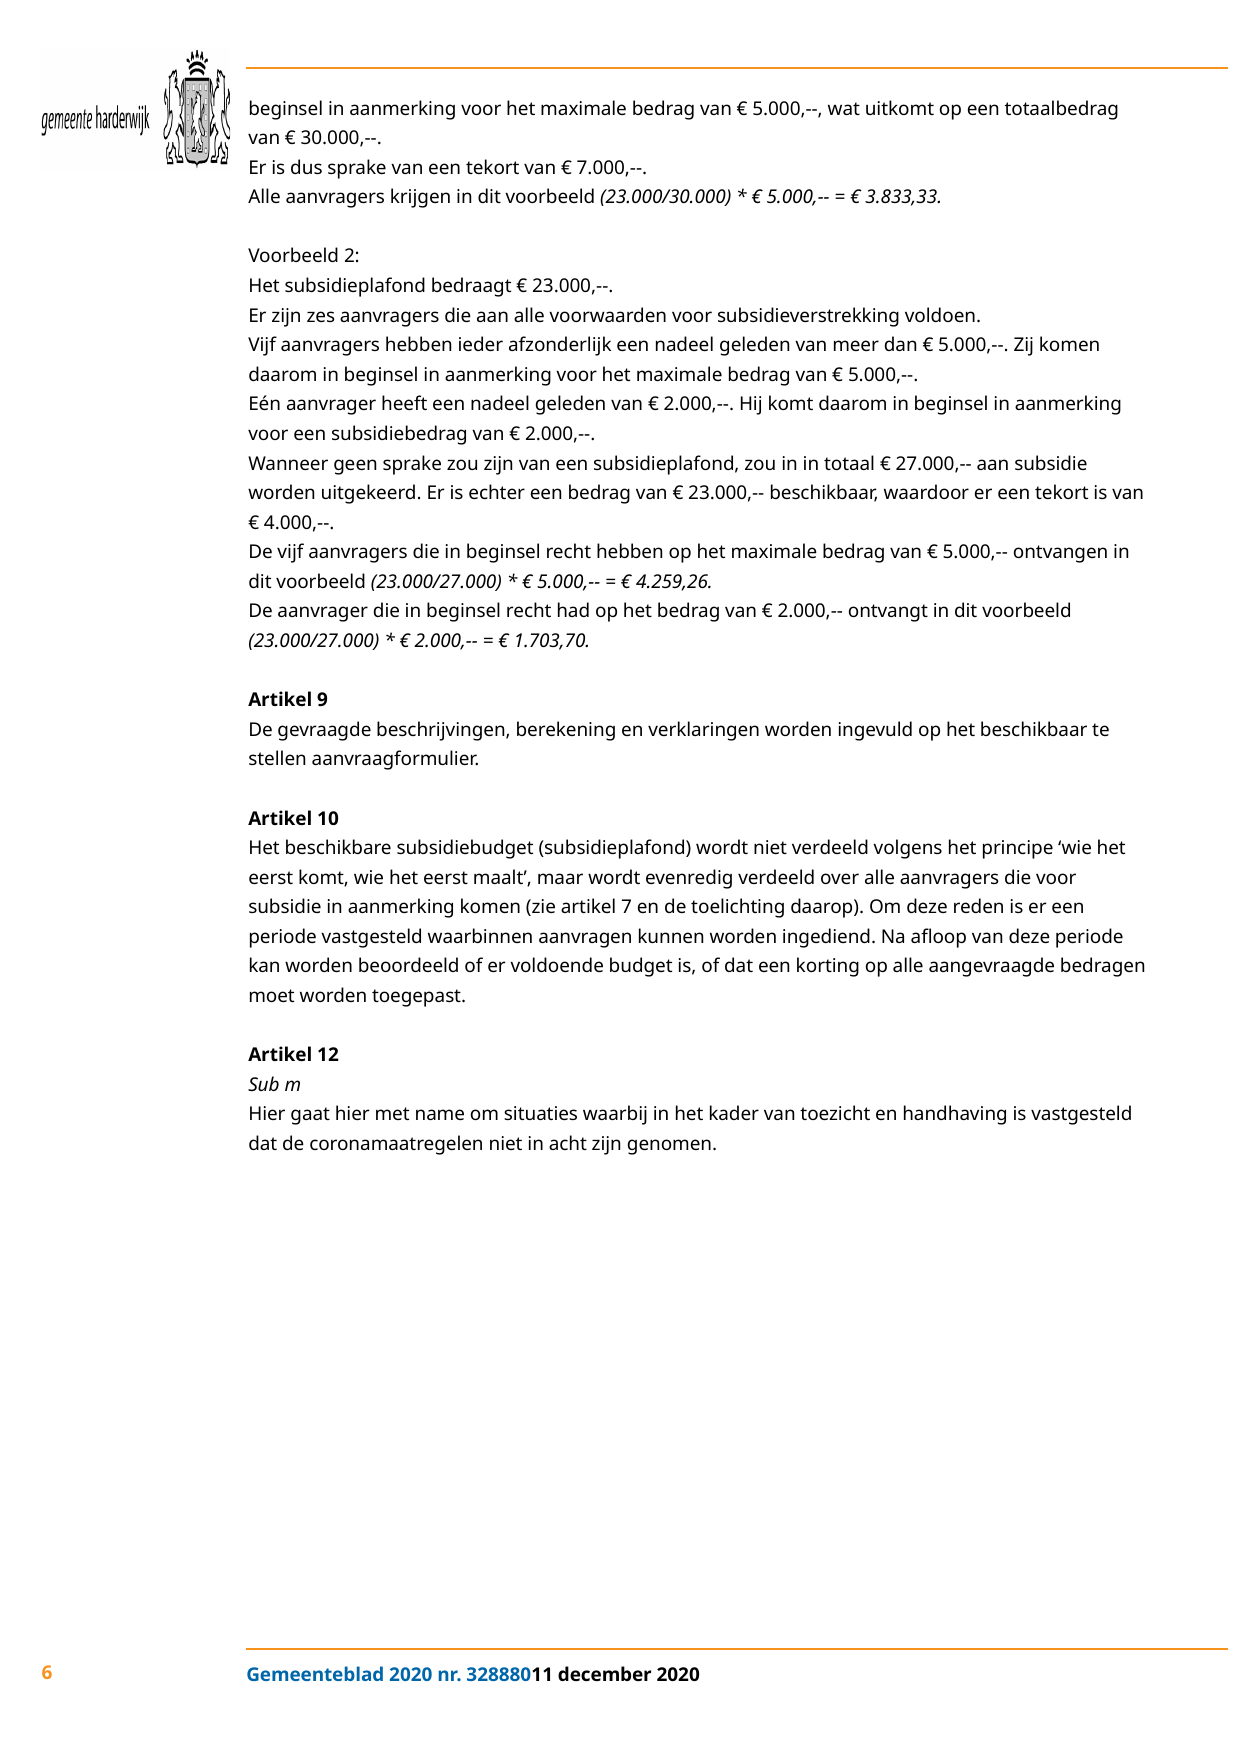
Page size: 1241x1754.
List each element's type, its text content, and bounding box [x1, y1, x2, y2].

text De vijf aanvragers die in beginsel recht hebben op het maximale bedrag van € 5.000,-- ontvangen in dit voorbeeld (23.000/27.000) * € 5.000,-- = € 4.259,26. [248, 538, 1152, 594]
text Eén aanvrager heeft een nadeel geleden van € 2.000,--. Hij komt daarom in beginsel in aanmerking voor een subsidiebedrag van € 2.000,--. [248, 391, 1152, 446]
text Er zijn zes aanvragers die aan alle voorwaarden voor subsidieverstrekking voldoen. [248, 302, 1152, 328]
text Er is dus sprake van een tekort van € 7.000,--. [248, 154, 1152, 180]
text De gevraagde beschrijvingen, berekening en verklaringen worden ingevuld op het beschikbaar te stellen aanvraagformulier. [248, 716, 1152, 771]
text Alle aanvragers krijgen in dit voorbeeld (23.000/30.000) * € 5.000,-- = € 3.833,33. [248, 183, 1152, 209]
text Artikel 9 [248, 686, 1152, 712]
text Sub m [248, 1071, 1152, 1097]
text (23.000/27.000) * € 2.000,-- = € 1.703,70. [248, 627, 1152, 653]
text Artikel 10 [248, 805, 1152, 831]
text Het beschikbare subsidiebudget (subsidieplafond) wordt niet verdeeld volgens het principe ‘wie het eerst komt, wie het eerst maalt’, maar wordt evenredig verdeeld over alle aanvragers die voor subsidie in aanmerking komen (zie artikel 7 en de toelichting daarop). Om deze reden is er een periode vastgesteld waarbinnen aanvragen kunnen worden ingediend. Na afloop van deze periode kan worden beoordeeld of er voldoende budget is, of dat een korting op alle aangevraagde bedragen moet worden toegepast. [248, 834, 1152, 1008]
text beginsel in aanmerking voor het maximale bedrag van € 5.000,--, wat uitkomt op een totaalbedrag van € 30.000,--. [248, 95, 1152, 150]
text De aanvrager die in beginsel recht had op het bedrag van € 2.000,-- ontvangt in dit voorbeeld [248, 598, 1152, 623]
text Artikel 12 [248, 1041, 1152, 1067]
text Het subsidieplafond bedraagt € 23.000,--. [248, 272, 1152, 298]
text Hier gaat hier met name om situaties waarbij in het kader van toezicht en handhaving is vastgesteld dat de coronamaatregelen niet in acht zijn genomen. [248, 1101, 1152, 1156]
text Vijf aanvragers hebben ieder afzonderlijk een nadeel geleden van meer dan € 5.000,--. Zij komen daarom in beginsel in aanmerking voor het maximale bedrag van € 5.000,--. [248, 331, 1152, 387]
text Voorbeeld 2: [248, 243, 1152, 268]
picture [41, 47, 231, 172]
text Wanneer geen sprake zou zijn van een subsidieplafond, zou in in totaal € 27.000,-- aan subsidie worden uitgekeerd. Er is echter een bedrag van € 23.000,-- beschikbaar, waardoor er een tekort is van € 4.000,--. [248, 450, 1152, 535]
